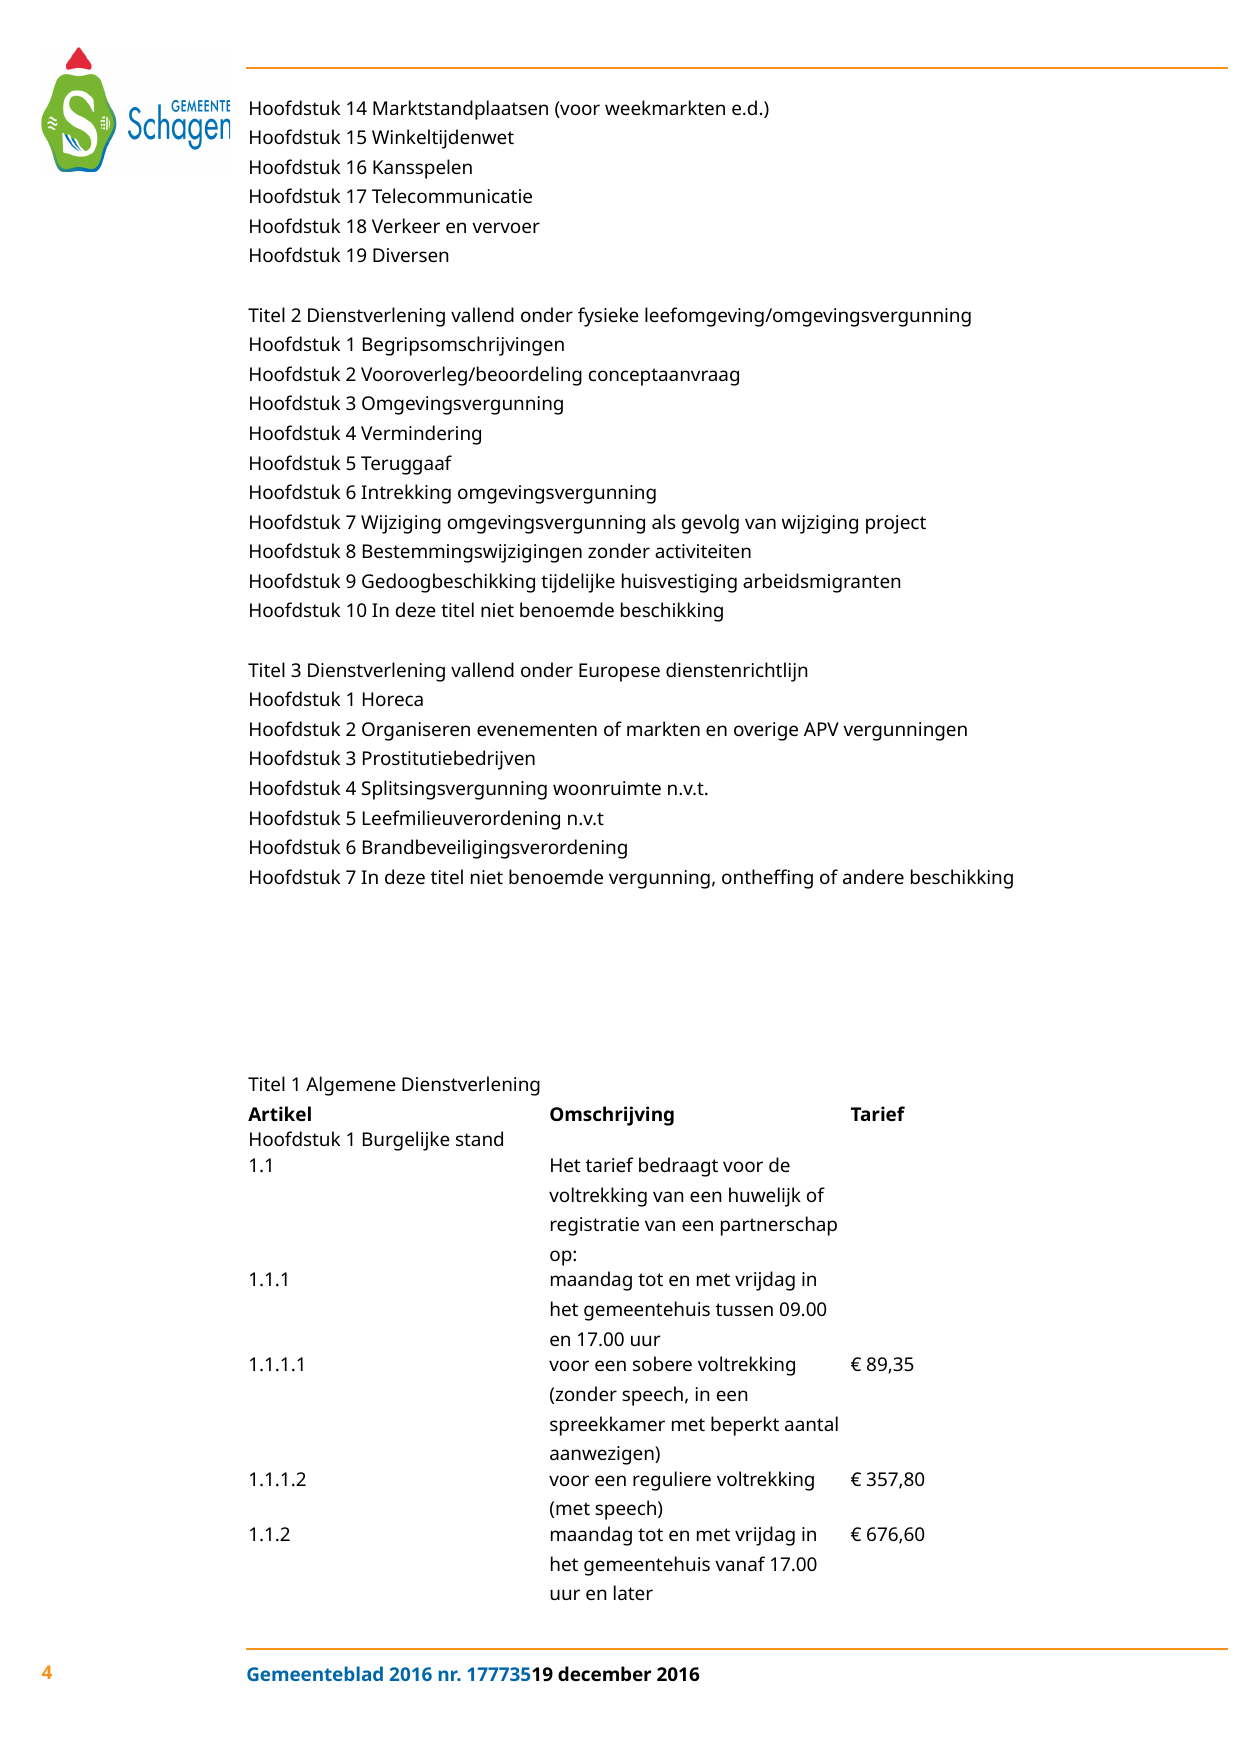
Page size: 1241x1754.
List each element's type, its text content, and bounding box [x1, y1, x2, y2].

text Hoofdstuk 3 Prostitutiebedrijven [248, 746, 1152, 771]
table_cell voor een reguliere voltrekking (met speech) [549, 1466, 850, 1521]
table_cell 1.1.1.1 [248, 1352, 549, 1466]
table_cell 1.1.2 [248, 1521, 549, 1606]
table_cell € 676,60 [850, 1521, 1152, 1606]
text Hoofdstuk 9 Gedoogbeschikking tijdelijke huisvestiging arbeidsmigranten [248, 568, 1152, 594]
text Hoofdstuk 6 Intrekking omgevingsvergunning [248, 479, 1152, 505]
text Hoofdstuk 16 Kansspelen [248, 154, 1152, 180]
table_cell [850, 1267, 1152, 1352]
text Titel 1 Algemene Dienstverlening [248, 1071, 1152, 1097]
text Hoofdstuk 19 Diversen [248, 243, 1152, 268]
table_cell Hoofdstuk 1 Burgelijke stand [248, 1126, 549, 1152]
text Hoofdstuk 10 In deze titel niet benoemde beschikking [248, 598, 1152, 623]
table_cell Het tarief bedraagt voor de voltrekking van een huwelijk of registratie van een partnerschap op: [549, 1152, 850, 1267]
text Hoofdstuk 15 Winkeltijdenwet [248, 124, 1152, 150]
table_cell 1.1.1.2 [248, 1466, 549, 1521]
text Hoofdstuk 14 Marktstandplaatsen (voor weekmarkten e.d.) [248, 95, 1152, 121]
text Hoofdstuk 1 Horeca [248, 686, 1152, 712]
text Titel 2 Dienstverlening vallend onder fysieke leefomgeving/omgevingsvergunning [248, 302, 1152, 328]
text Hoofdstuk 1 Begripsomschrijvingen [248, 331, 1152, 357]
text Hoofdstuk 4 Vermindering [248, 420, 1152, 446]
table_cell 1.1.1 [248, 1267, 549, 1352]
table_cell € 357,80 [850, 1466, 1152, 1521]
text Hoofdstuk 17 Telecommunicatie [248, 183, 1152, 209]
text Hoofdstuk 18 Verkeer en vervoer [248, 213, 1152, 239]
table_header Artikel [248, 1101, 549, 1126]
text Hoofdstuk 7 Wijziging omgevingsvergunning als gevolg van wijziging project [248, 509, 1152, 535]
table_header Omschrijving [549, 1101, 850, 1126]
table_header Tarief [850, 1101, 1152, 1126]
text Hoofdstuk 5 Leefmilieuverordening n.v.t [248, 805, 1152, 831]
table_cell [850, 1152, 1152, 1267]
table_cell voor een sobere voltrekking (zonder speech, in een spreekkamer met beperkt aantal aanwezigen) [549, 1352, 850, 1466]
text Hoofdstuk 3 Omgevingsvergunning [248, 391, 1152, 416]
picture [41, 47, 231, 172]
text Hoofdstuk 5 Teruggaaf [248, 450, 1152, 476]
table_cell € 89,35 [850, 1352, 1152, 1466]
table_cell maandag tot en met vrijdag in het gemeentehuis vanaf 17.00 uur en later [549, 1521, 850, 1606]
text Titel 3 Dienstverlening vallend onder Europese dienstenrichtlijn [248, 657, 1152, 683]
text Hoofdstuk 2 Vooroverleg/beoordeling conceptaanvraag [248, 361, 1152, 387]
table_cell maandag tot en met vrijdag in het gemeentehuis tussen 09.00 en 17.00 uur [549, 1267, 850, 1352]
text Hoofdstuk 2 Organiseren evenementen of markten en overige APV vergunningen [248, 716, 1152, 742]
text Hoofdstuk 8 Bestemmingswijzigingen zonder activiteiten [248, 538, 1152, 564]
text Hoofdstuk 4 Splitsingsvergunning woonruimte n.v.t. [248, 775, 1152, 801]
text Hoofdstuk 7 In deze titel niet benoemde vergunning, ontheffing of andere beschikking [248, 864, 1152, 890]
text Hoofdstuk 6 Brandbeveiligingsverordening [248, 834, 1152, 860]
table_cell 1.1 [248, 1152, 549, 1267]
